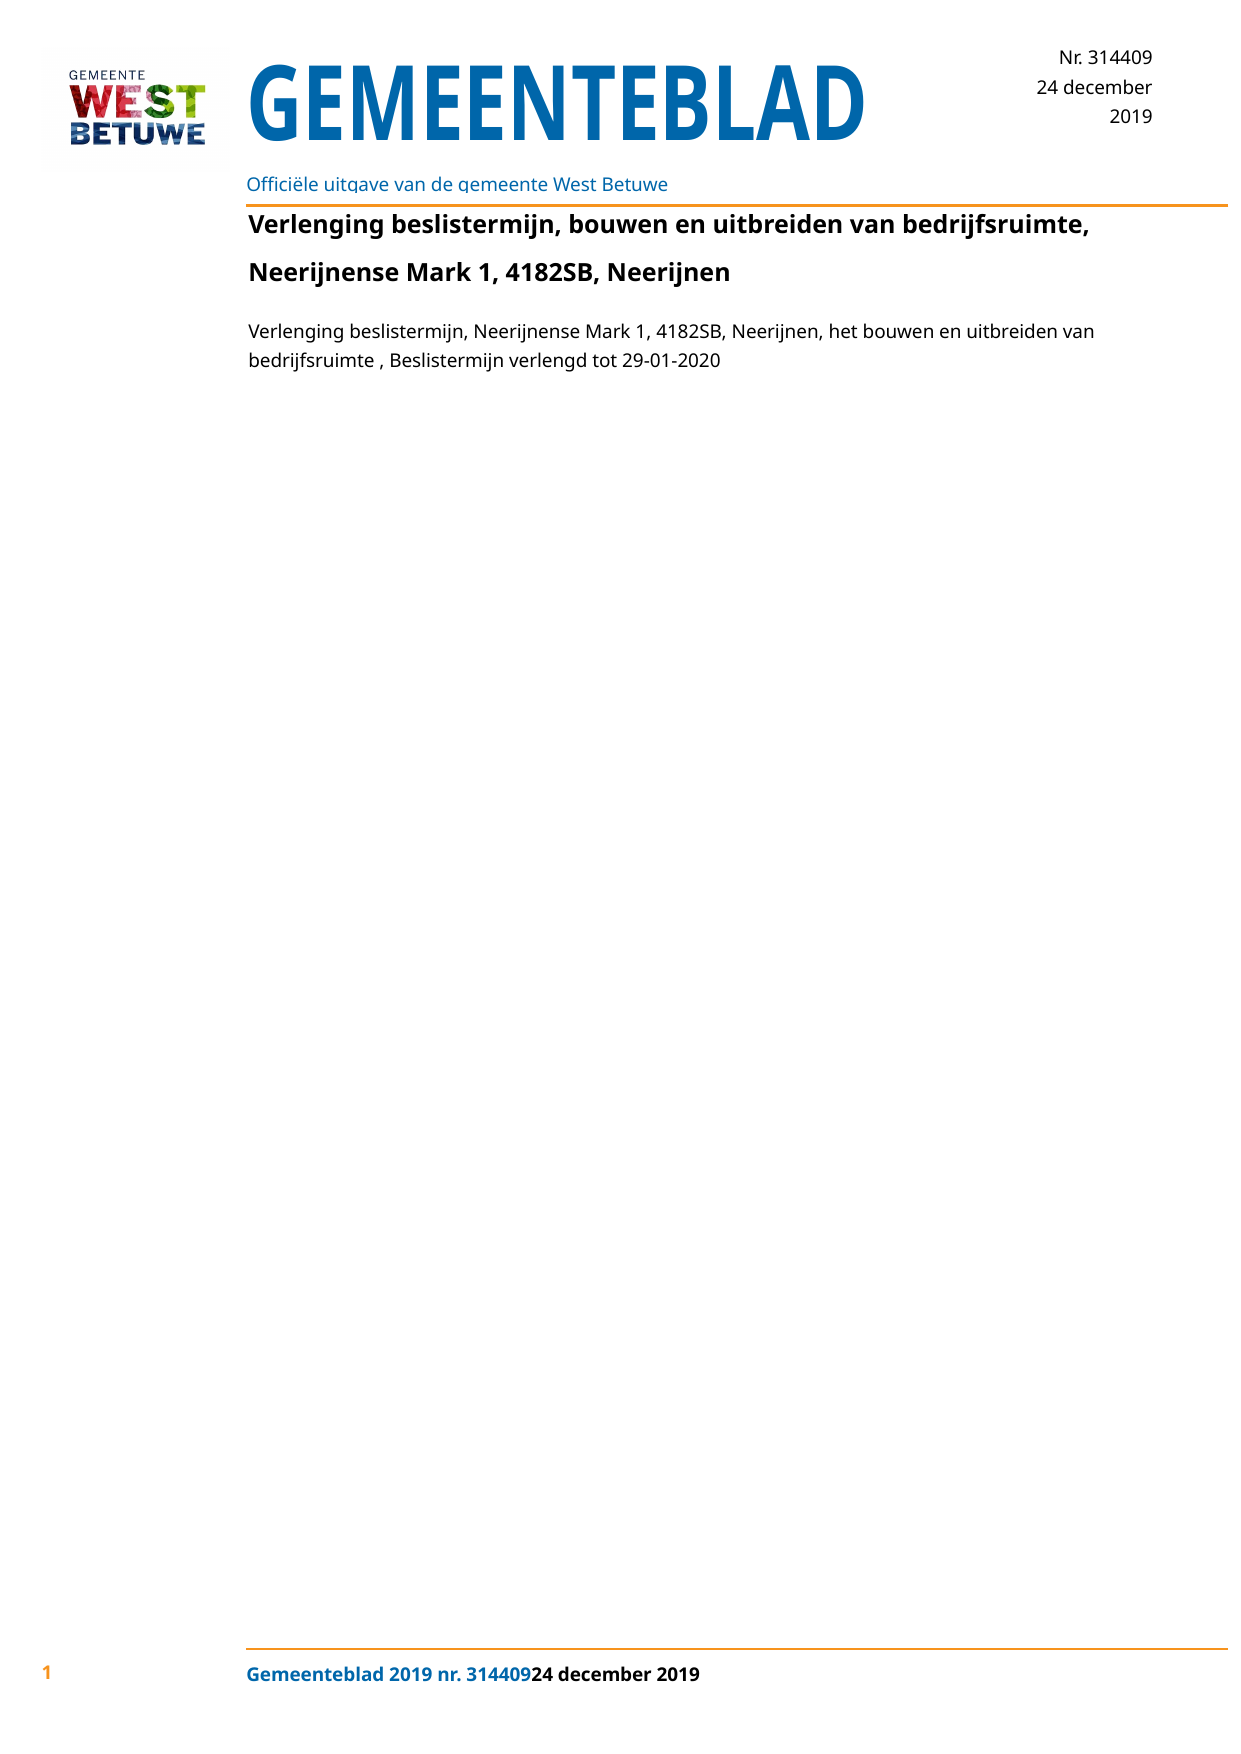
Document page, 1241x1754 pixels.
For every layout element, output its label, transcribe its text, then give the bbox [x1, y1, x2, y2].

text Verlenging beslistermijn, Neerijnense Mark 1, 4182SB, Neerijnen, het bouwen en uitbreiden van bedrijfsruimte , Beslistermijn verlengd tot 29-01-2020 [248, 318, 1152, 373]
picture [41, 47, 231, 172]
text Verlenging beslistermijn, bouwen en uitbreiden van bedrijfsruimte, Neerijnense Mark 1, 4182SB, Neerijnen [248, 207, 1152, 288]
